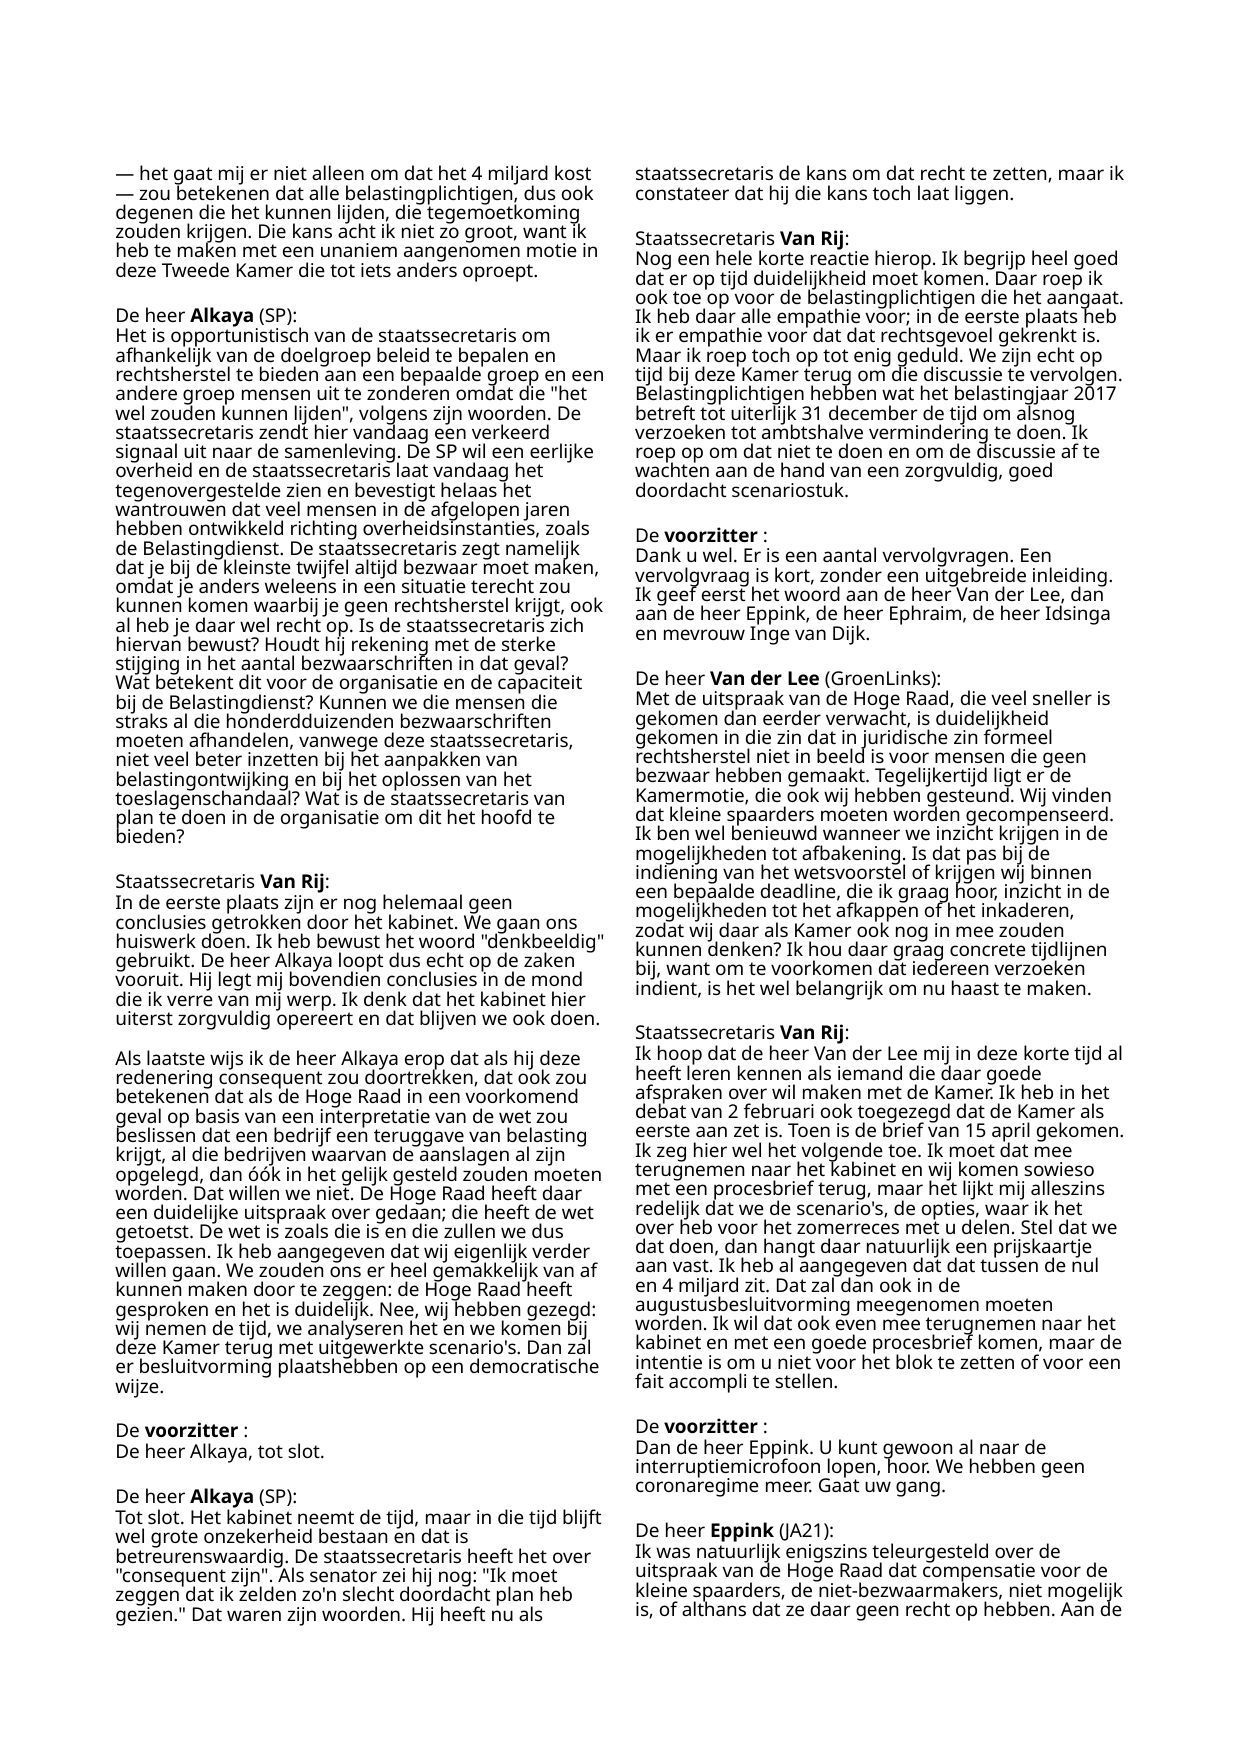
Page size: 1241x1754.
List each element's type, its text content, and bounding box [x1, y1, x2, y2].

text De heer Van der Lee (GroenLinks): [635, 665, 1125, 690]
text Met de uitspraak van de Hoge Raad, die veel sneller is gekomen dan eerder verwacht, is duidelijkheid gekomen in die zin dat in juridische zin formeel rechtsherstel niet in beeld is voor mensen die geen bezwaar hebben gemaakt. Tegelijkertijd ligt er de Kamermotie, die ook wij hebben gesteund. Wij vinden dat kleine spaarders moeten worden gecompenseerd. Ik ben wel benieuwd wanneer we inzicht krijgen in de mogelijkheden tot afbakening. Is dat pas bij de indiening van het wetsvoorstel of krijgen wij binnen een bepaalde deadline, die ik graag hoor, inzicht in de mogelijkheden tot het afkappen of het inkaderen, zodat wij daar als Kamer ook nog in mee zouden kunnen denken? Ik hou daar graag concrete tijdlijnen bij, want om te voorkomen dat iedereen verzoeken indient, is het wel belangrijk om nu haast te maken. [635, 690, 1125, 999]
text In de eerste plaats zijn er nog helemaal geen conclusies getrokken door het kabinet. We gaan ons huiswerk doen. Ik heb bewust het woord "denkbeeldig" gebruikt. De heer Alkaya loopt dus echt op de zaken vooruit. Hij legt mij bovendien conclusies in de mond die ik verre van mij werp. Ik denk dat het kabinet hier uiterst zorgvuldig opereert en dat blijven we ook doen. [115, 894, 605, 1029]
text staatssecretaris de kans om dat recht te zetten, maar ik constateer dat hij die kans toch laat liggen. [635, 165, 1125, 204]
text De heer Alkaya (SP): [115, 302, 605, 327]
text Staatssecretaris Van Rij: [115, 869, 605, 894]
text Dan de heer Eppink. U kunt gewoon al naar de interruptiemicrofoon lopen, hoor. We hebben geen coronaregime meer. Gaat uw gang. [635, 1439, 1125, 1497]
text Ik hoop dat de heer Van der Lee mij in deze korte tijd al heeft leren kennen als iemand die daar goede afspraken over wil maken met de Kamer. Ik heb in het debat van 2 februari ook toegezegd dat de Kamer als eerste aan zet is. Toen is de brief van 15 april gekomen. Ik zeg hier wel het volgende toe. Ik moet dat mee terugnemen naar het kabinet en wij komen sowieso met een procesbrief terug, maar het lijkt mij alleszins redelijk dat we de scenario's, de opties, waar ik het over heb voor het zomerreces met u delen. Stel dat we dat doen, dan hangt daar natuurlijk een prijskaartje aan vast. Ik heb al aangegeven dat dat tussen de nul en 4 miljard zit. Dat zal dan ook in de augustusbesluitvorming meegenomen moeten worden. Ik wil dat ook even mee terugnemen naar het kabinet en met een goede procesbrief komen, maar de intentie is om u niet voor het blok te zetten of voor een fait accompli te stellen. [635, 1045, 1125, 1392]
text De heer Alkaya, tot slot. [115, 1443, 605, 1463]
text Nog een hele korte reactie hierop. Ik begrijp heel goed dat er op tijd duidelijkheid moet komen. Daar roep ik ook toe op voor de belastingplichtigen die het aangaat. Ik heb daar alle empathie voor; in de eerste plaats heb ik er empathie voor dat dat rechtsgevoel gekrenkt is. Maar ik roep toch op tot enig geduld. We zijn echt op tijd bij deze Kamer terug om die discussie te vervolgen. Belastingplichtigen hebben wat het belastingjaar 2017 betreft tot uiterlijk 31 december de tijd om alsnog verzoeken tot ambtshalve vermindering te doen. Ik roep op om dat niet te doen en om de discussie af te wachten aan de hand van een zorgvuldig, goed doordacht scenariostuk. [635, 250, 1125, 501]
text De voorzitter : [635, 522, 1125, 547]
text Staatssecretaris Van Rij: [635, 225, 1125, 250]
text De voorzitter : [635, 1413, 1125, 1439]
text Ik was natuurlijk enigszins teleurgesteld over de uitspraak van de Hoge Raad dat compensatie voor de kleine spaarders, de niet-bezwaarmakers, niet mogelijk is, of althans dat ze daar geen recht op hebben. Aan de [635, 1543, 1125, 1620]
text Staatssecretaris Van Rij: [635, 1019, 1125, 1045]
text — het gaat mij er niet alleen om dat het 4 miljard kost — zou betekenen dat alle belastingplichtigen, dus ook degenen die het kunnen lijden, die tegemoetkoming zouden krijgen. Die kans acht ik niet zo groot, want ik heb te maken met een unaniem aangenomen motie in deze Tweede Kamer die tot iets anders oproept. [115, 165, 605, 281]
text De heer Eppink (JA21): [635, 1517, 1125, 1543]
text De heer Alkaya (SP): [115, 1483, 605, 1509]
text De voorzitter : [115, 1418, 605, 1443]
text Als laatste wijs ik de heer Alkaya erop dat als hij deze redenering consequent zou doortrekken, dat ook zou betekenen dat als de Hoge Raad in een voorkomend geval op basis van een interpretatie van de wet zou beslissen dat een bedrijf een teruggave van belasting krijgt, al die bedrijven waarvan de aanslagen al zijn opgelegd, dan óók in het gelijk gesteld zouden moeten worden. Dat willen we niet. De Hoge Raad heeft daar een duidelijke uitspraak over gedaan; die heeft de wet getoetst. De wet is zoals die is en die zullen we dus toepassen. Ik heb aangegeven dat wij eigenlijk verder willen gaan. We zouden ons er heel gemakkelijk van af kunnen maken door te zeggen: de Hoge Raad heeft gesproken en het is duidelijk. Nee, wij hebben gezegd: wij nemen de tijd, we analyseren het en we komen bij deze Kamer terug met uitgewerkte scenario's. Dan zal er besluitvorming plaatshebben op een democratische wijze. [115, 1050, 605, 1397]
text Het is opportunistisch van de staatssecretaris om afhankelijk van de doelgroep beleid te bepalen en rechtsherstel te bieden aan een bepaalde groep en een andere groep mensen uit te zonderen omdat die "het wel zouden kunnen lijden", volgens zijn woorden. De staatssecretaris zendt hier vandaag een verkeerd signaal uit naar de samenleving. De SP wil een eerlijke overheid en de staatssecretaris laat vandaag het tegenovergestelde zien en bevestigt helaas het wantrouwen dat veel mensen in de afgelopen jaren hebben ontwikkeld richting overheidsinstanties, zoals de Belastingdienst. De staatssecretaris zegt namelijk dat je bij de kleinste twijfel altijd bezwaar moet maken, omdat je anders weleens in een situatie terecht zou kunnen komen waarbij je geen rechtsherstel krijgt, ook al heb je daar wel recht op. Is de staatssecretaris zich hiervan bewust? Houdt hij rekening met de sterke stijging in het aantal bezwaarschriften in dat geval? Wat betekent dit voor de organisatie en de capaciteit bij de Belastingdienst? Kunnen we die mensen die straks al die honderdduizenden bezwaarschriften moeten afhandelen, vanwege deze staatssecretaris, niet veel beter inzetten bij het aanpakken van belastingontwijking en bij het oplossen van het toeslagenschandaal? Wat is de staatssecretaris van plan te doen in de organisatie om dit het hoofd te bieden? [115, 327, 605, 848]
text Dank u wel. Er is een aantal vervolgvragen. Een vervolgvraag is kort, zonder een uitgebreide inleiding. Ik geef eerst het woord aan de heer Van der Lee, dan aan de heer Eppink, de heer Ephraim, de heer Idsinga en mevrouw Inge van Dijk. [635, 547, 1125, 644]
text Tot slot. Het kabinet neemt de tijd, maar in die tijd blijft wel grote onzekerheid bestaan en dat is betreurenswaardig. De staatssecretaris heeft het over "consequent zijn". Als senator zei hij nog: "Ik moet zeggen dat ik zelden zo'n slecht doordacht plan heb gezien." Dat waren zijn woorden. Hij heeft nu als [115, 1509, 605, 1625]
